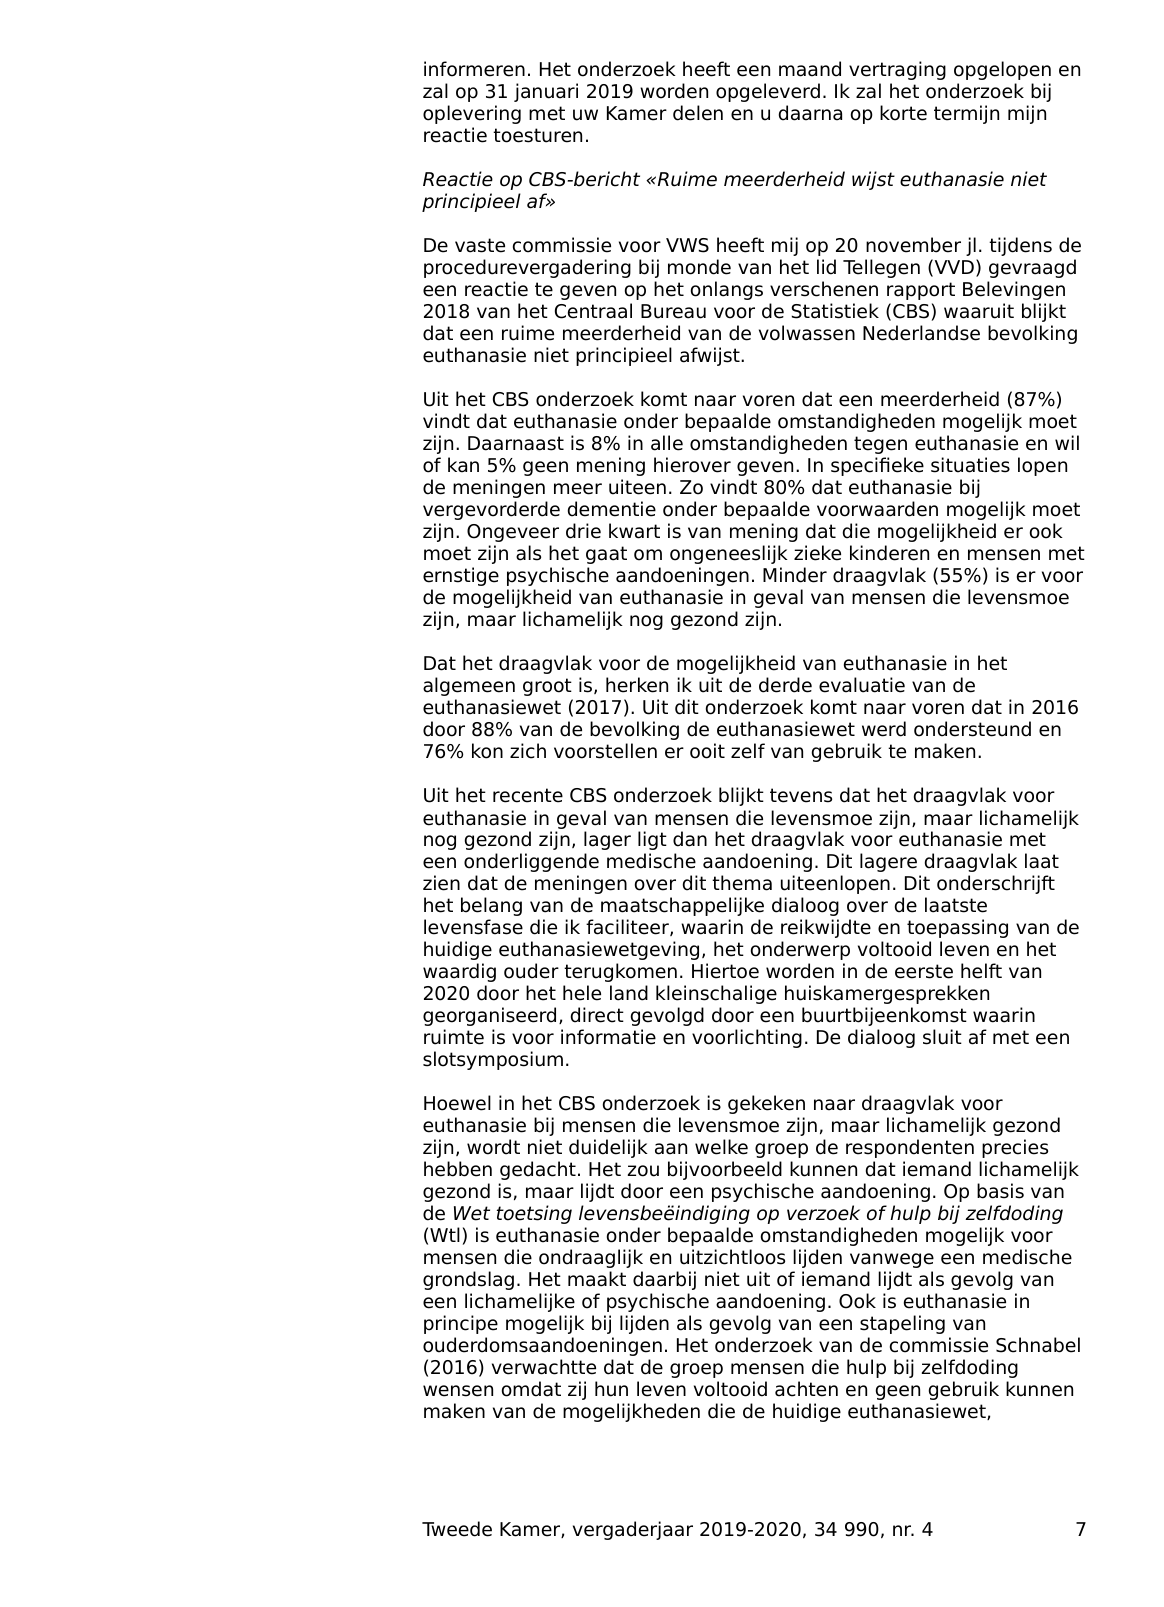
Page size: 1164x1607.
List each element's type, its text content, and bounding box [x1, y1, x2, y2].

text Uit het recente CBS onderzoek blijkt tevens dat het draagvlak voor euthanasie in geval van mensen die levensmoe zijn, maar lichamelijk nog gezond zijn, lager ligt dan het draagvlak voor euthanasie met een onderliggende medische aandoening. Dit lagere draagvlak laat zien dat de meningen over dit thema uiteenlopen. Dit onderschrijft het belang van de maatschappelijke dialoog over de laatste levensfase die ik faciliteer, waarin de reikwijdte en toepassing van de huidige euthanasiewetgeving, het onderwerp voltooid leven en het waardig ouder terugkomen. Hiertoe worden in de eerste helft van 2020 door het hele land kleinschalige huiskamergesprekken georganiseerd, direct gevolgd door een buurtbijeenkomst waarin ruimte is voor informatie en voorlichting. De dialoog sluit af met een slotsymposium. [422, 785, 1087, 1071]
text Hoewel in het CBS onderzoek is gekeken naar draagvlak voor euthanasie bij mensen die levensmoe zijn, maar lichamelijk gezond zijn, wordt niet duidelijk aan welke groep de respondenten precies hebben gedacht. Het zou bijvoorbeeld kunnen dat iemand lichamelijk gezond is, maar lijdt door een psychische aandoening. Op basis van de Wet toetsing levensbeëindiging op verzoek of hulp bij zelfdoding (Wtl) is euthanasie onder bepaalde omstandigheden mogelijk voor mensen die ondraaglijk en uitzichtloos lijden vanwege een medische grondslag. Het maakt daarbij niet uit of iemand lijdt als gevolg van een lichamelijke of psychische aandoening. Ook is euthanasie in principe mogelijk bij lijden als gevolg van een stapeling van ouderdomsaandoeningen. Het onderzoek van de commissie Schnabel (2016) verwachtte dat de groep mensen die hulp bij zelfdoding wensen omdat zij hun leven voltooid achten en geen gebruik kunnen maken van de mogelijkheden die de huidige euthanasiewet, [422, 1093, 1087, 1423]
text Dat het draagvlak voor de mogelijkheid van euthanasie in het algemeen groot is, herken ik uit de derde evaluatie van de euthanasiewet (2017). Uit dit onderzoek komt naar voren dat in 2016 door 88% van de bevolking de euthanasiewet werd ondersteund en 76% kon zich voorstellen er ooit zelf van gebruik te maken. [422, 653, 1087, 763]
text informeren. Het onderzoek heeft een maand vertraging opgelopen en zal op 31 januari 2019 worden opgeleverd. Ik zal het onderzoek bij oplevering met uw Kamer delen en u daarna op korte termijn mijn reactie toesturen. [422, 59, 1087, 147]
text Uit het CBS onderzoek komt naar voren dat een meerderheid (87%) vindt dat euthanasie onder bepaalde omstandigheden mogelijk moet zijn. Daarnaast is 8% in alle omstandigheden tegen euthanasie en wil of kan 5% geen mening hierover geven. In specifieke situaties lopen de meningen meer uiteen. Zo vindt 80% dat euthanasie bij vergevorderde dementie onder bepaalde voorwaarden mogelijk moet zijn. Ongeveer drie kwart is van mening dat die mogelijkheid er ook moet zijn als het gaat om ongeneeslijk zieke kinderen en mensen met ernstige psychische aandoeningen. Minder draagvlak (55%) is er voor de mogelijkheid van euthanasie in geval van mensen die levensmoe zijn, maar lichamelijk nog gezond zijn. [422, 389, 1087, 631]
text De vaste commissie voor VWS heeft mij op 20 november jl. tijdens de procedurevergadering bij monde van het lid Tellegen (VVD) gevraagd een reactie te geven op het onlangs verschenen rapport Belevingen 2018 van het Centraal Bureau voor de Statistiek (CBS) waaruit blijkt dat een ruime meerderheid van de volwassen Nederlandse bevolking euthanasie niet principieel afwijst. [422, 235, 1087, 367]
subtitle Reactie op CBS-bericht «Ruime meerderheid wijst euthanasie niet principieel af» [422, 169, 1087, 213]
